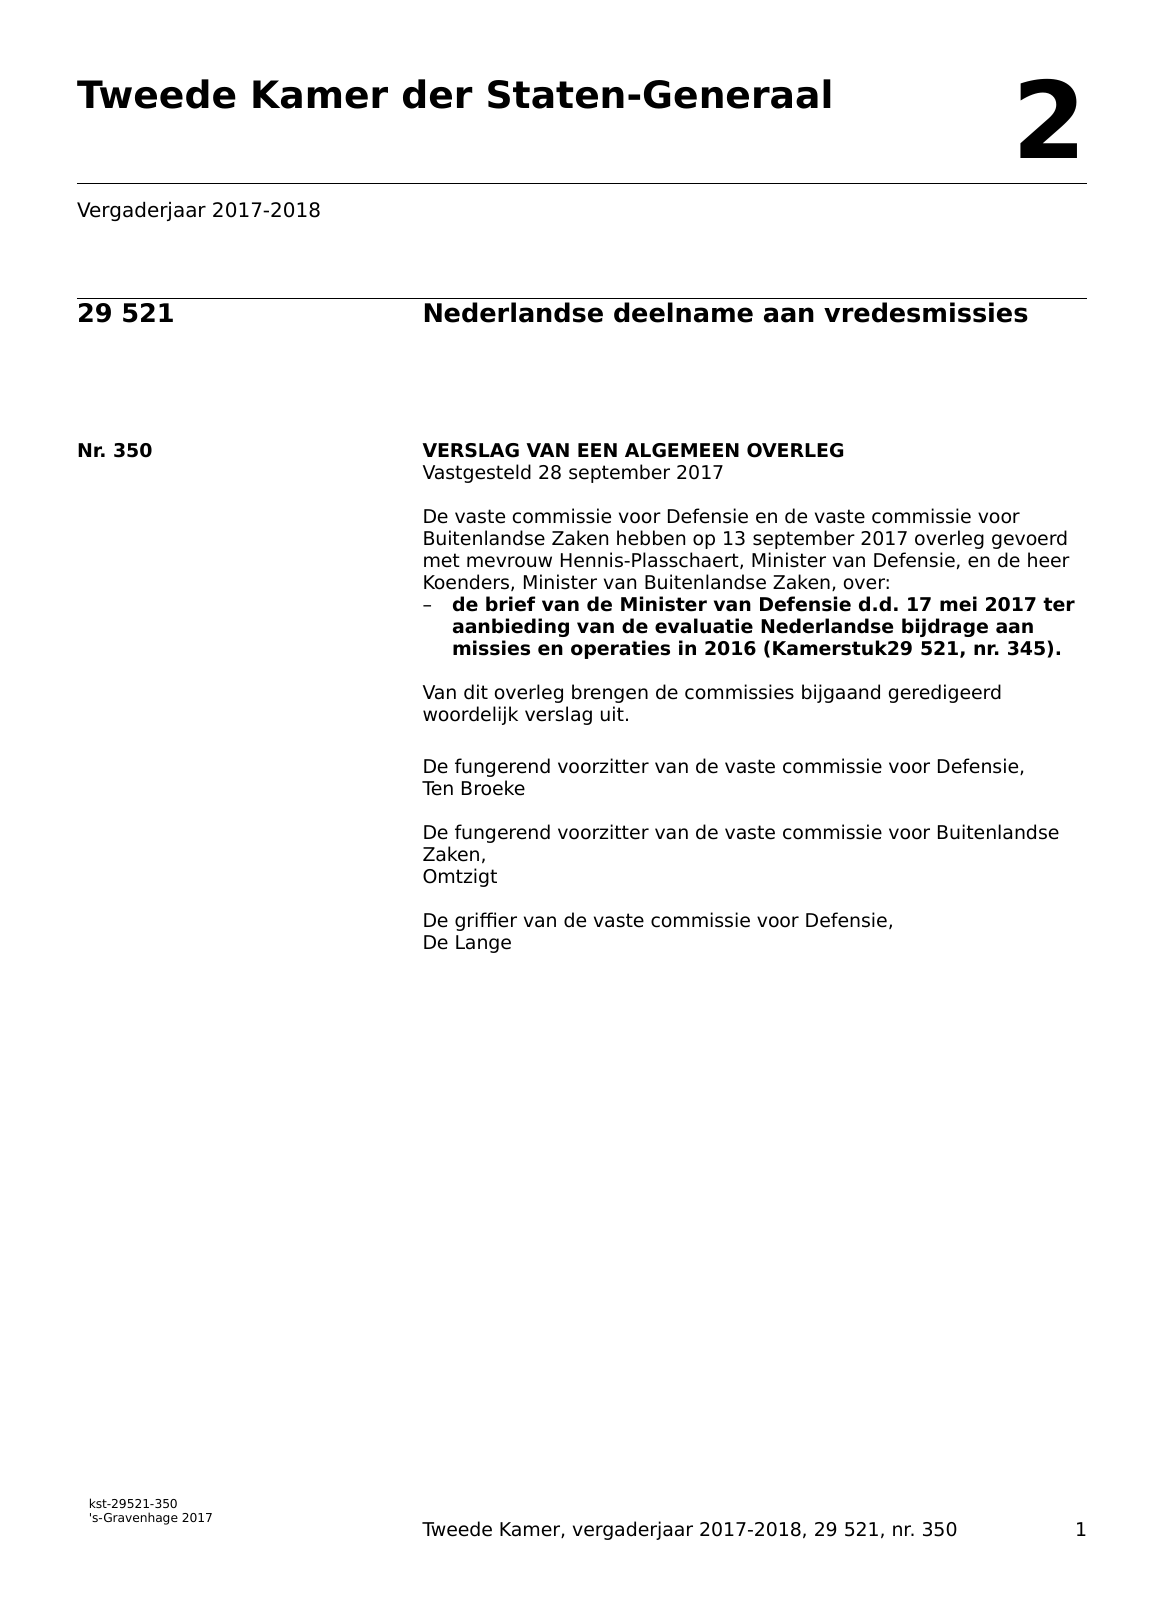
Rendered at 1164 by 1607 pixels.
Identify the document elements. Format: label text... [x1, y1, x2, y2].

text De griffier van de vaste commissie voor Defensie, De Lange [422, 910, 1087, 954]
text De vaste commissie voor Defensie en de vaste commissie voor Buitenlandse Zaken hebben op 13 september 2017 overleg gevoerd met mevrouw Hennis-Plasschaert, Minister van Defensie, en de heer Koenders, Minister van Buitenlandse Zaken, over: [422, 506, 1087, 594]
text – de brief van de Minister van Defensie d.d. 17 mei 2017 ter aanbieding van de evaluatie Nederlandse bijdrage aan missies en operaties in 2016 (Kamerstuk29 521, nr. 345). [422, 594, 1087, 660]
text Van dit overleg brengen de commissies bijgaand geredigeerd woordelijk verslag uit. [422, 682, 1087, 726]
text De fungerend voorzitter van de vaste commissie voor Buitenlandse Zaken, Omtzigt [422, 822, 1087, 888]
text Vastgesteld 28 september 2017 [422, 462, 1087, 484]
table_cell Vergaderjaar 2017-2018 [77, 184, 1087, 298]
text 's-Gravenhage 2017 [88, 1511, 323, 1525]
text kst-29521-350 [88, 1497, 323, 1511]
table_header 2 [886, 59, 1087, 183]
subtitle 29 521 Nederlandse deelname aan vredesmissies [77, 299, 1087, 329]
table_header Tweede Kamer der Staten-Generaal [77, 59, 886, 183]
text De fungerend voorzitter van de vaste commissie voor Defensie, Ten Broeke [422, 756, 1087, 800]
subtitle Nr. 350 VERSLAG VAN EEN ALGEMEEN OVERLEG [77, 440, 1087, 462]
